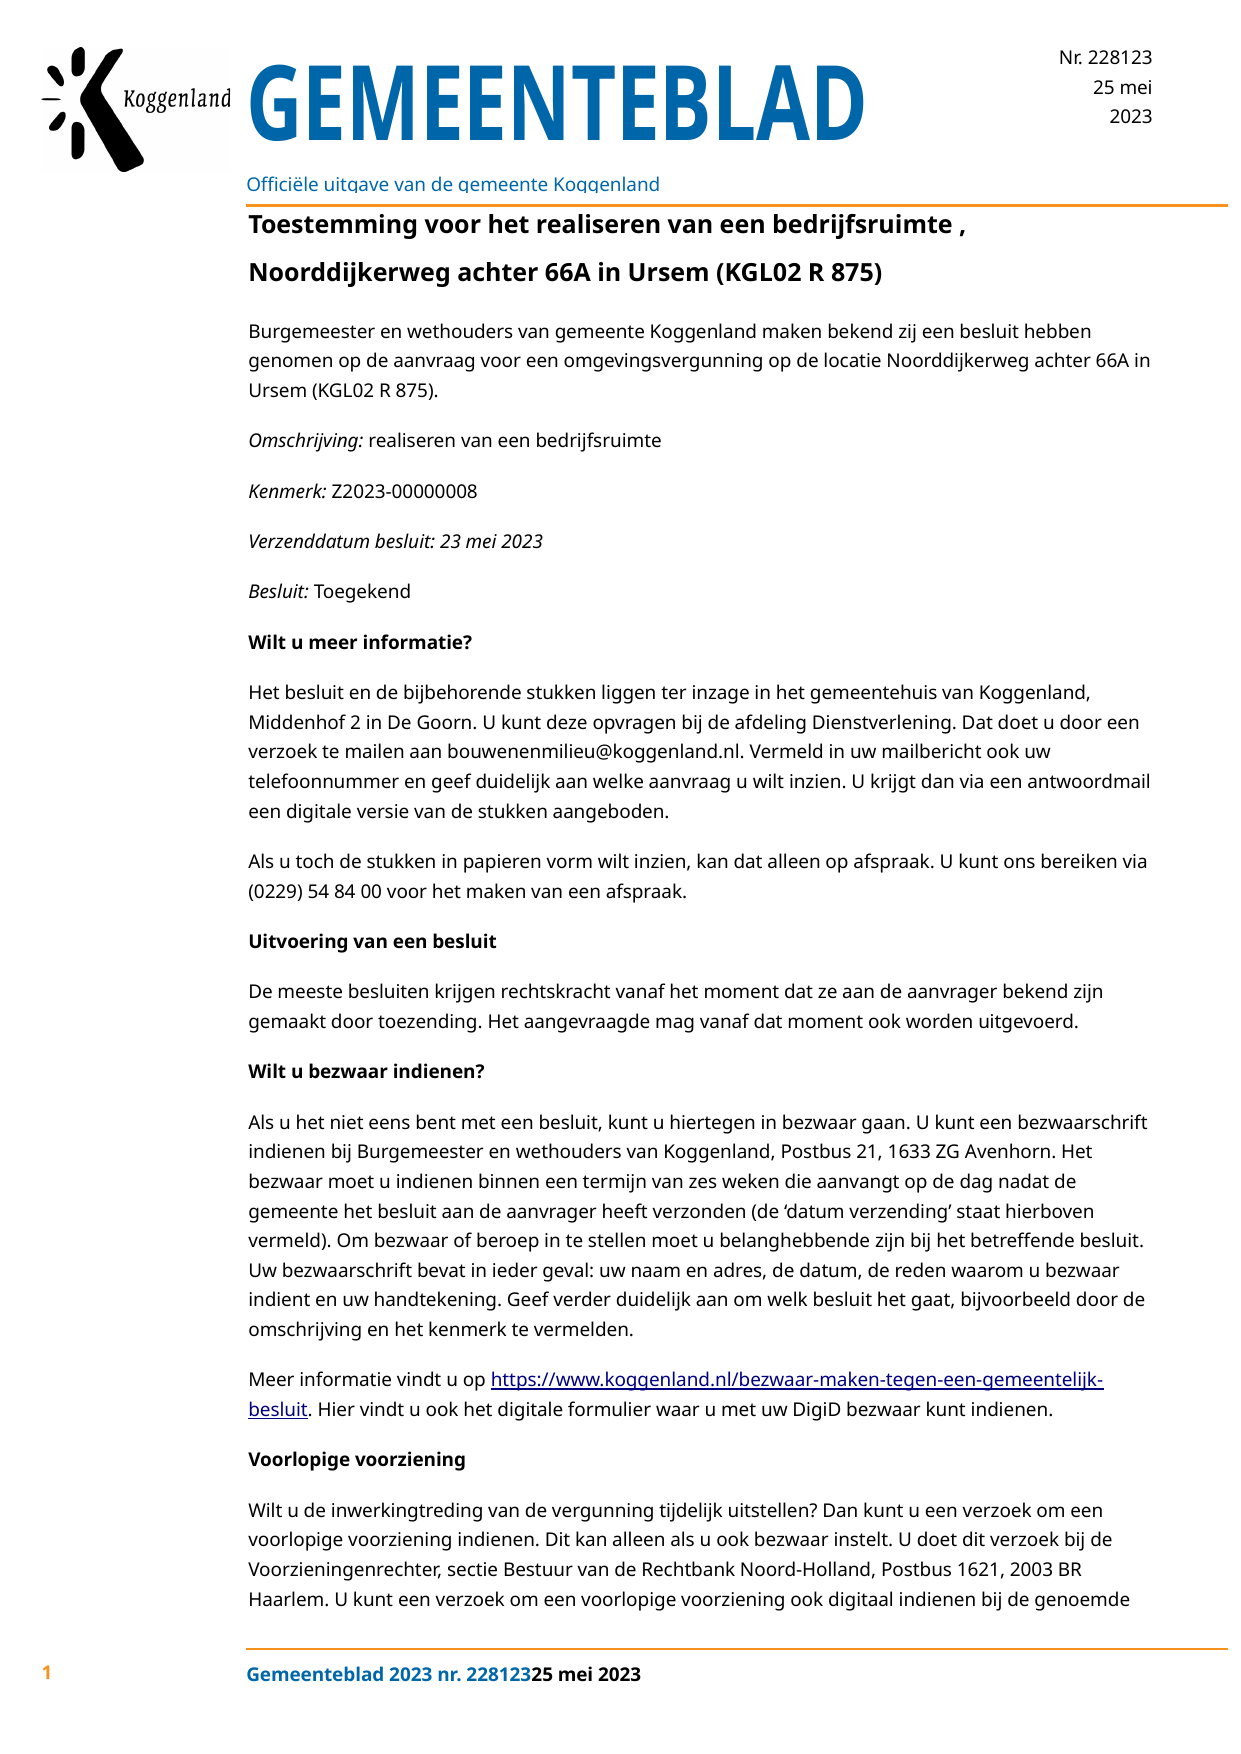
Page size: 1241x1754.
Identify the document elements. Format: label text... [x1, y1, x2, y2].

text Kenmerk: Z2023-00000008 [248, 478, 1152, 504]
text Wilt u meer informatie? [248, 629, 1152, 655]
text Voorlopige voorziening [248, 1447, 1152, 1472]
text Als u het niet eens bent met een besluit, kunt u hiertegen in bezwaar gaan. U kunt een bezwaarschrift indienen bij Burgemeester en wethouders van Koggenland, Postbus 21, 1633 ZG Avenhorn. Het bezwaar moet u indienen binnen een termijn van zes weken die aanvangt op de dag nadat de gemeente het besluit aan de aanvrager heeft verzonden (de ‘datum verzending’ staat hierboven vermeld). Om bezwaar of beroep in te stellen moet u belanghebbende zijn bij het betreffende besluit. Uw bezwaarschrift bevat in ieder geval: uw naam en adres, de datum, de reden waarom u bezwaar indient en uw handtekening. Geef verder duidelijk aan om welk besluit het gaat, bijvoorbeeld door de omschrijving en het kenmerk te vermelden. [248, 1109, 1152, 1342]
text Toestemming voor het realiseren van een bedrijfsruimte , Noorddijkerweg achter 66A in Ursem (KGL02 R 875) [248, 207, 1152, 288]
picture [41, 47, 231, 172]
text Als u toch de stukken in papieren vorm wilt inzien, kan dat alleen op afspraak. U kunt ons bereiken via (0229) 54 84 00 voor het maken van een afspraak. [248, 848, 1152, 904]
text Besluit: Toegekend [248, 579, 1152, 604]
text Meer informatie vindt u op https://www.koggenland.nl/bezwaar-maken-tegen-een-gemeentelijk-besluit. Hier vindt u ook het digitale formulier waar u met uw DigiD bezwaar kunt indienen. [248, 1367, 1152, 1422]
text Verzenddatum besluit: 23 mei 2023 [248, 528, 1152, 554]
text Burgemeester en wethouders van gemeente Koggenland maken bekend zij een besluit hebben genomen op de aanvraag voor een omgevingsvergunning op de locatie Noorddijkerweg achter 66A in Ursem (KGL02 R 875). [248, 318, 1152, 403]
text De meeste besluiten krijgen rechtskracht vanaf het moment dat ze aan de aanvrager bekend zijn gemaakt door toezending. Het aangevraagde mag vanaf dat moment ook worden uitgevoerd. [248, 979, 1152, 1034]
text Wilt u de inwerkingtreding van de vergunning tijdelijk uitstellen? Dan kunt u een verzoek om een voorlopige voorziening indienen. Dit kan alleen als u ook bezwaar instelt. U doet dit verzoek bij de Voorzieningenrechter, sectie Bestuur van de Rechtbank Noord-Holland, Postbus 1621, 2003 BR Haarlem. U kunt een verzoek om een voorlopige voorziening ook digitaal indienen bij de genoemde [248, 1497, 1152, 1612]
text Omschrijving: realiseren van een bedrijfsruimte [248, 427, 1152, 453]
text Wilt u bezwaar indienen? [248, 1059, 1152, 1084]
text Uitvoering van een besluit [248, 928, 1152, 954]
text Het besluit en de bijbehorende stukken liggen ter inzage in het gemeentehuis van Koggenland, Middenhof 2 in De Goorn. U kunt deze opvragen bij de afdeling Dienstverlening. Dat doet u door een verzoek te mailen aan bouwenenmilieu@koggenland.nl. Vermeld in uw mailbericht ook uw telefoonnummer en geef duidelijk aan welke aanvraag u wilt inzien. U krijgt dan via een antwoordmail een digitale versie van de stukken aangeboden. [248, 679, 1152, 824]
